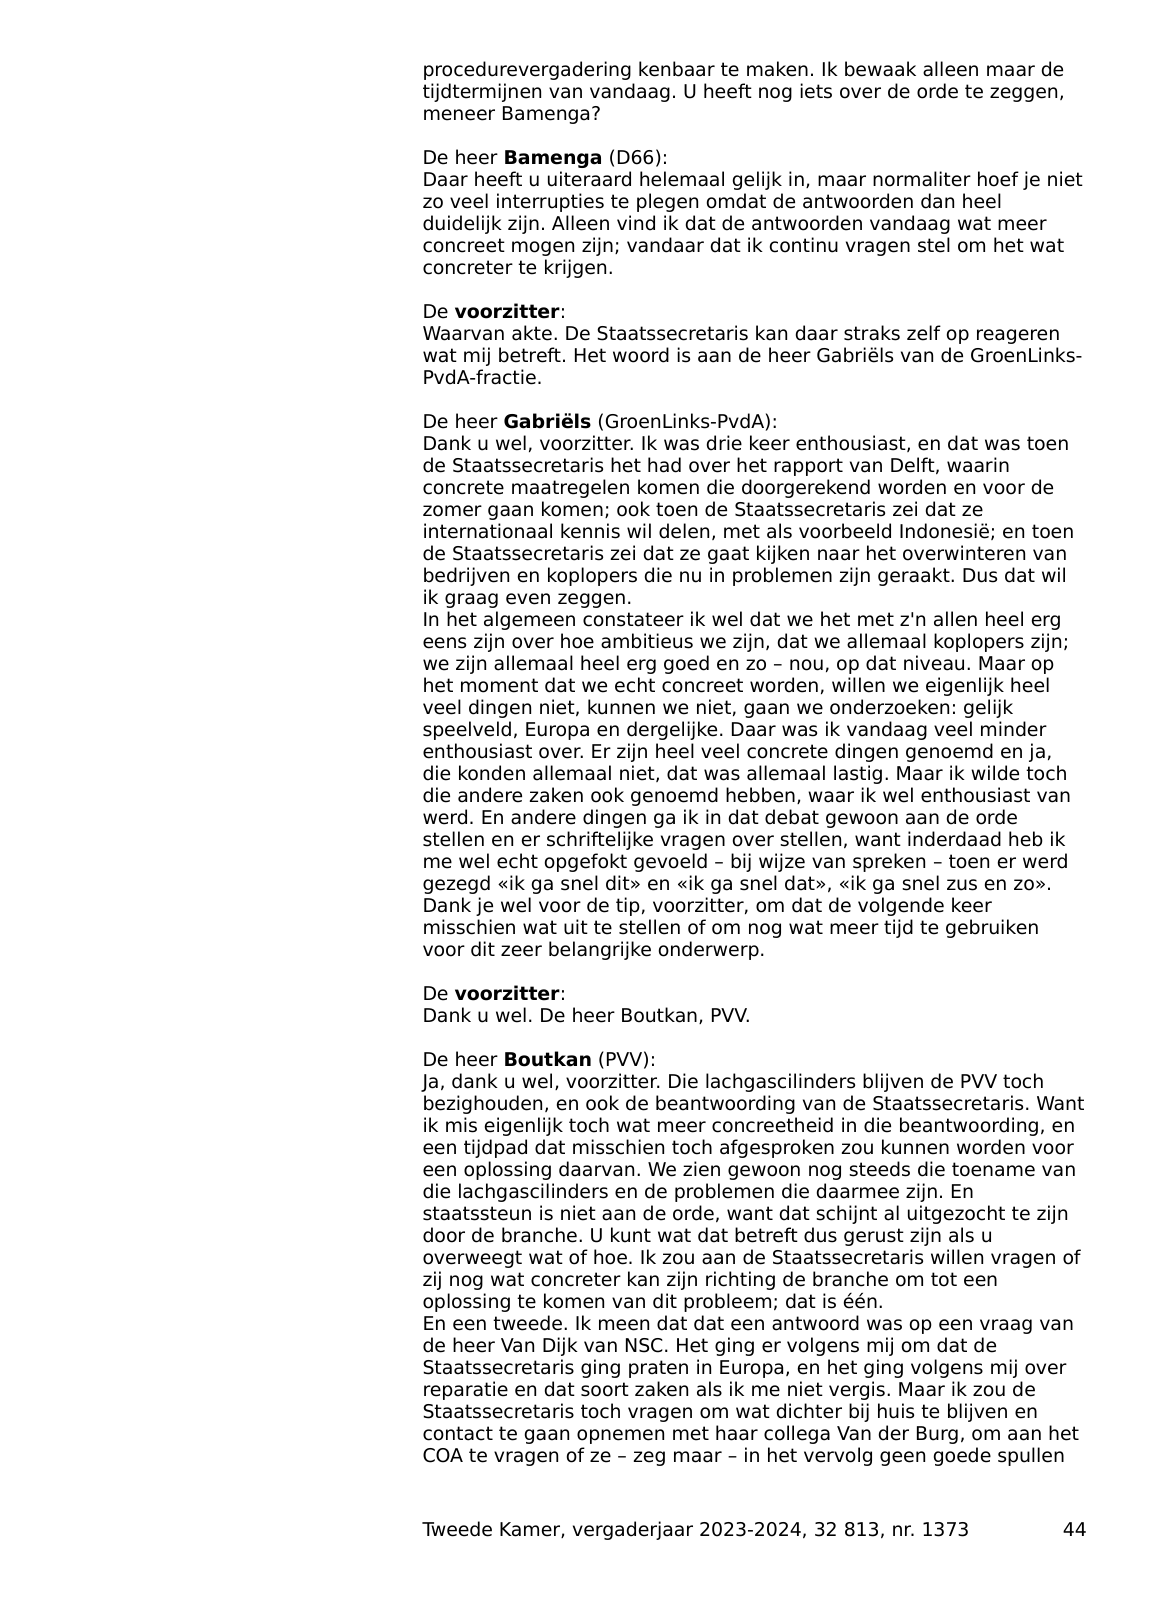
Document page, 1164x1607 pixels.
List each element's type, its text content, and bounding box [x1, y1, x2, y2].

text En een tweede. Ik meen dat dat een antwoord was op een vraag van de heer Van Dijk van NSC. Het ging er volgens mij om dat de Staatssecretaris ging praten in Europa, en het ging volgens mij over reparatie en dat soort zaken als ik me niet vergis. Maar ik zou de Staatssecretaris toch vragen om wat dichter bij huis te blijven en contact te gaan opnemen met haar collega Van der Burg, om aan het COA te vragen of ze – zeg maar – in het vervolg geen goede spullen [422, 1313, 1087, 1467]
text Dank u wel. De heer Boutkan, PVV. [422, 1005, 1087, 1027]
text De heer Bamenga (D66): [422, 147, 1087, 169]
text De heer Gabriëls (GroenLinks-PvdA): [422, 411, 1087, 433]
text Dank u wel, voorzitter. Ik was drie keer enthousiast, en dat was toen de Staatssecretaris het had over het rapport van Delft, waarin concrete maatregelen komen die doorgerekend worden en voor de zomer gaan komen; ook toen de Staatssecretaris zei dat ze internationaal kennis wil delen, met als voorbeeld Indonesië; en toen de Staatssecretaris zei dat ze gaat kijken naar het overwinteren van bedrijven en koplopers die nu in problemen zijn geraakt. Dus dat wil ik graag even zeggen. [422, 433, 1087, 609]
text Waarvan akte. De Staatssecretaris kan daar straks zelf op reageren wat mij betreft. Het woord is aan de heer Gabriëls van de GroenLinks-PvdA-fractie. [422, 323, 1087, 389]
text De voorzitter: [422, 301, 1087, 323]
text De heer Boutkan (PVV): [422, 1049, 1087, 1071]
text De voorzitter: [422, 983, 1087, 1005]
text Ja, dank u wel, voorzitter. Die lachgascilinders blijven de PVV toch bezighouden, en ook de beantwoording van de Staatssecretaris. Want ik mis eigenlijk toch wat meer concreetheid in die beantwoording, en een tijdpad dat misschien toch afgesproken zou kunnen worden voor een oplossing daarvan. We zien gewoon nog steeds die toename van die lachgascilinders en de problemen die daarmee zijn. En staatssteun is niet aan de orde, want dat schijnt al uitgezocht te zijn door de branche. U kunt wat dat betreft dus gerust zijn als u overweegt wat of hoe. Ik zou aan de Staatssecretaris willen vragen of zij nog wat concreter kan zijn richting de branche om tot een oplossing te komen van dit probleem; dat is één. [422, 1071, 1087, 1313]
text procedurevergadering kenbaar te maken. Ik bewaak alleen maar de tijdtermijnen van vandaag. U heeft nog iets over de orde te zeggen, meneer Bamenga? [422, 59, 1087, 125]
text Daar heeft u uiteraard helemaal gelijk in, maar normaliter hoef je niet zo veel interrupties te plegen omdat de antwoorden dan heel duidelijk zijn. Alleen vind ik dat de antwoorden vandaag wat meer concreet mogen zijn; vandaar dat ik continu vragen stel om het wat concreter te krijgen. [422, 169, 1087, 279]
text In het algemeen constateer ik wel dat we het met z'n allen heel erg eens zijn over hoe ambitieus we zijn, dat we allemaal koplopers zijn; we zijn allemaal heel erg goed en zo – nou, op dat niveau. Maar op het moment dat we echt concreet worden, willen we eigenlijk heel veel dingen niet, kunnen we niet, gaan we onderzoeken: gelijk speelveld, Europa en dergelijke. Daar was ik vandaag veel minder enthousiast over. Er zijn heel veel concrete dingen genoemd en ja, die konden allemaal niet, dat was allemaal lastig. Maar ik wilde toch die andere zaken ook genoemd hebben, waar ik wel enthousiast van werd. En andere dingen ga ik in dat debat gewoon aan de orde stellen en er schriftelijke vragen over stellen, want inderdaad heb ik me wel echt opgefokt gevoeld – bij wijze van spreken – toen er werd gezegd «ik ga snel dit» en «ik ga snel dat», «ik ga snel zus en zo». Dank je wel voor de tip, voorzitter, om dat de volgende keer misschien wat uit te stellen of om nog wat meer tijd te gebruiken voor dit zeer belangrijke onderwerp. [422, 609, 1087, 961]
